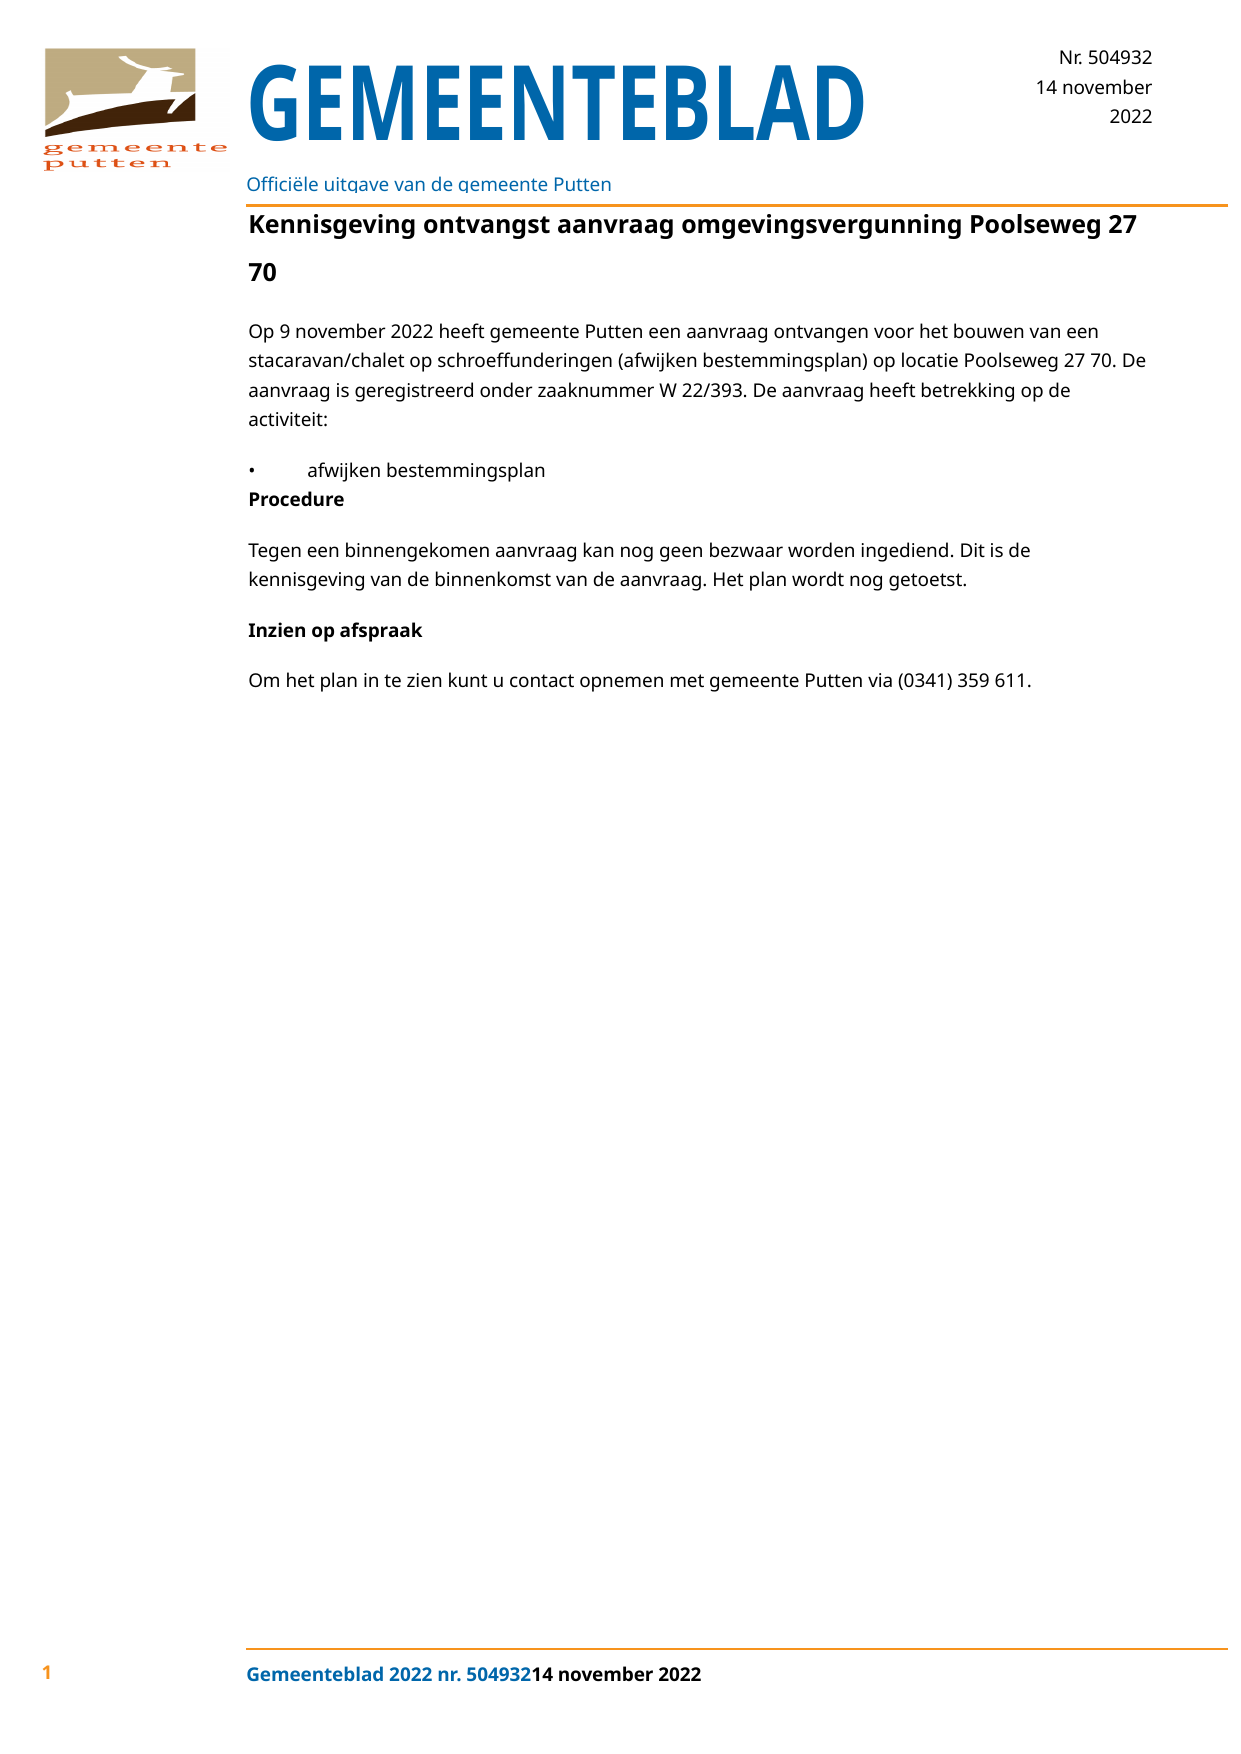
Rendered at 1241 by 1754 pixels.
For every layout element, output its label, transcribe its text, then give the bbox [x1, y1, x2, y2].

text Om het plan in te zien kunt u contact opnemen met gemeente Putten via (0341) 359 611. [248, 667, 1152, 693]
text Op 9 november 2022 heeft gemeente Putten een aanvraag ontvangen voor het bouwen van een stacaravan/chalet op schroeffunderingen (afwijken bestemmingsplan) op locatie Poolseweg 27 70. De aanvraag is geregistreerd onder zaaknummer W 22/393. De aanvraag heeft betrekking op de activiteit: [248, 318, 1152, 432]
picture [41, 47, 231, 172]
list afwijken bestemmingsplan [248, 457, 1152, 483]
text Inzien op afspraak [248, 617, 1152, 643]
text Kennisgeving ontvangst aanvraag omgevingsvergunning Poolseweg 27 70 [248, 207, 1152, 288]
text Tegen een binnengekomen aanvraag kan nog geen bezwaar worden ingediend. Dit is de kennisgeving van de binnenkomst van de aanvraag. Het plan wordt nog getoetst. [248, 537, 1152, 592]
text Procedure [248, 487, 1152, 512]
